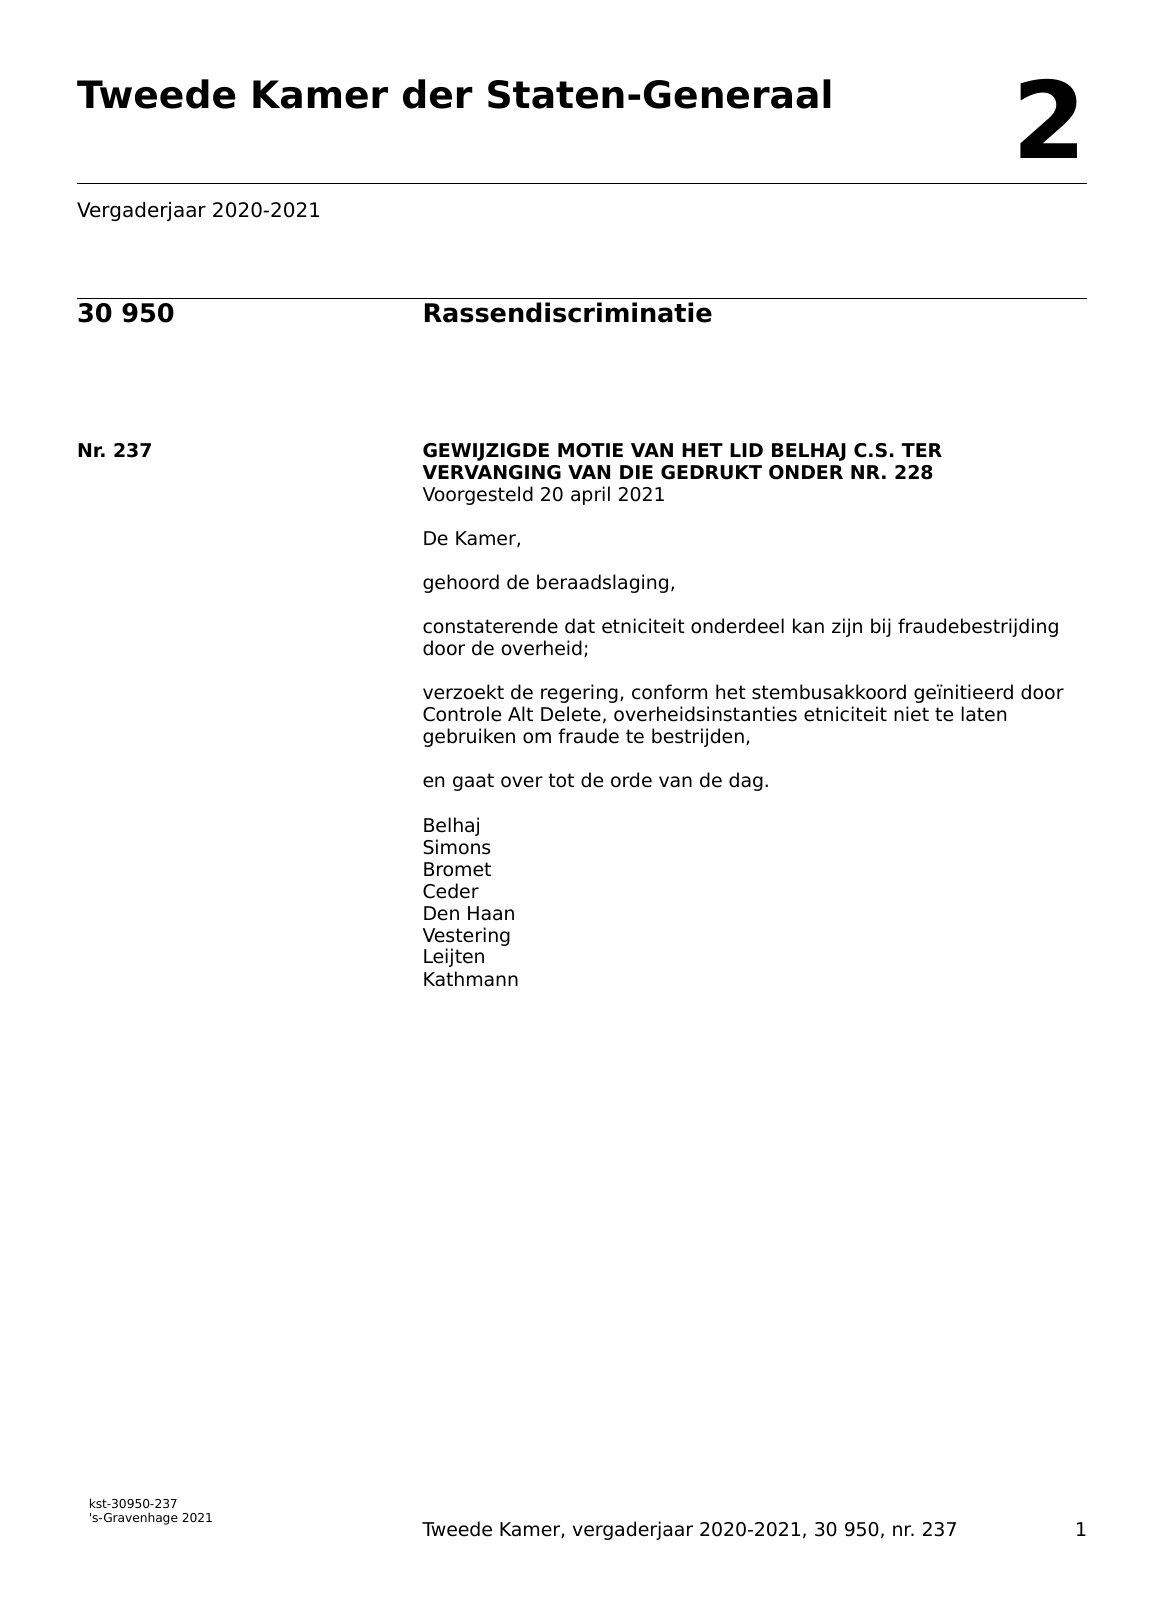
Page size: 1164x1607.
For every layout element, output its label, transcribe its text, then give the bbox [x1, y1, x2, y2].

text Voorgesteld 20 april 2021 [422, 484, 1087, 506]
text en gaat over tot de orde van de dag. [422, 770, 1087, 792]
table_header 2 [886, 59, 1087, 183]
text Ceder [422, 881, 1087, 902]
subtitle 30 950 Rassendiscriminatie [77, 299, 1087, 329]
text Belhaj [422, 814, 1087, 837]
table_header Tweede Kamer der Staten-Generaal [77, 59, 886, 183]
text gehoord de beraadslaging, [422, 572, 1087, 594]
text Kathmann [422, 968, 1087, 990]
text Bromet [422, 858, 1087, 881]
text Vestering [422, 924, 1087, 946]
text verzoekt de regering, conform het stembusakkoord geïnitieerd door Controle Alt Delete, overheidsinstanties etniciteit niet te laten gebruiken om fraude te bestrijden, [422, 682, 1087, 748]
text Leijten [422, 946, 1087, 968]
table_cell Vergaderjaar 2020-2021 [77, 184, 1087, 298]
subtitle Nr. 237 GEWIJZIGDE MOTIE VAN HET LID BELHAJ C.S. TER VERVANGING VAN DIE GEDRUKT ONDER NR. 228 [77, 440, 1087, 484]
text De Kamer, [422, 528, 1087, 550]
text Simons [422, 837, 1087, 858]
text 's-Gravenhage 2021 [88, 1511, 323, 1525]
text Den Haan [422, 902, 1087, 924]
text constaterende dat etniciteit onderdeel kan zijn bij fraudebestrijding door de overheid; [422, 616, 1087, 660]
text kst-30950-237 [88, 1497, 323, 1511]
